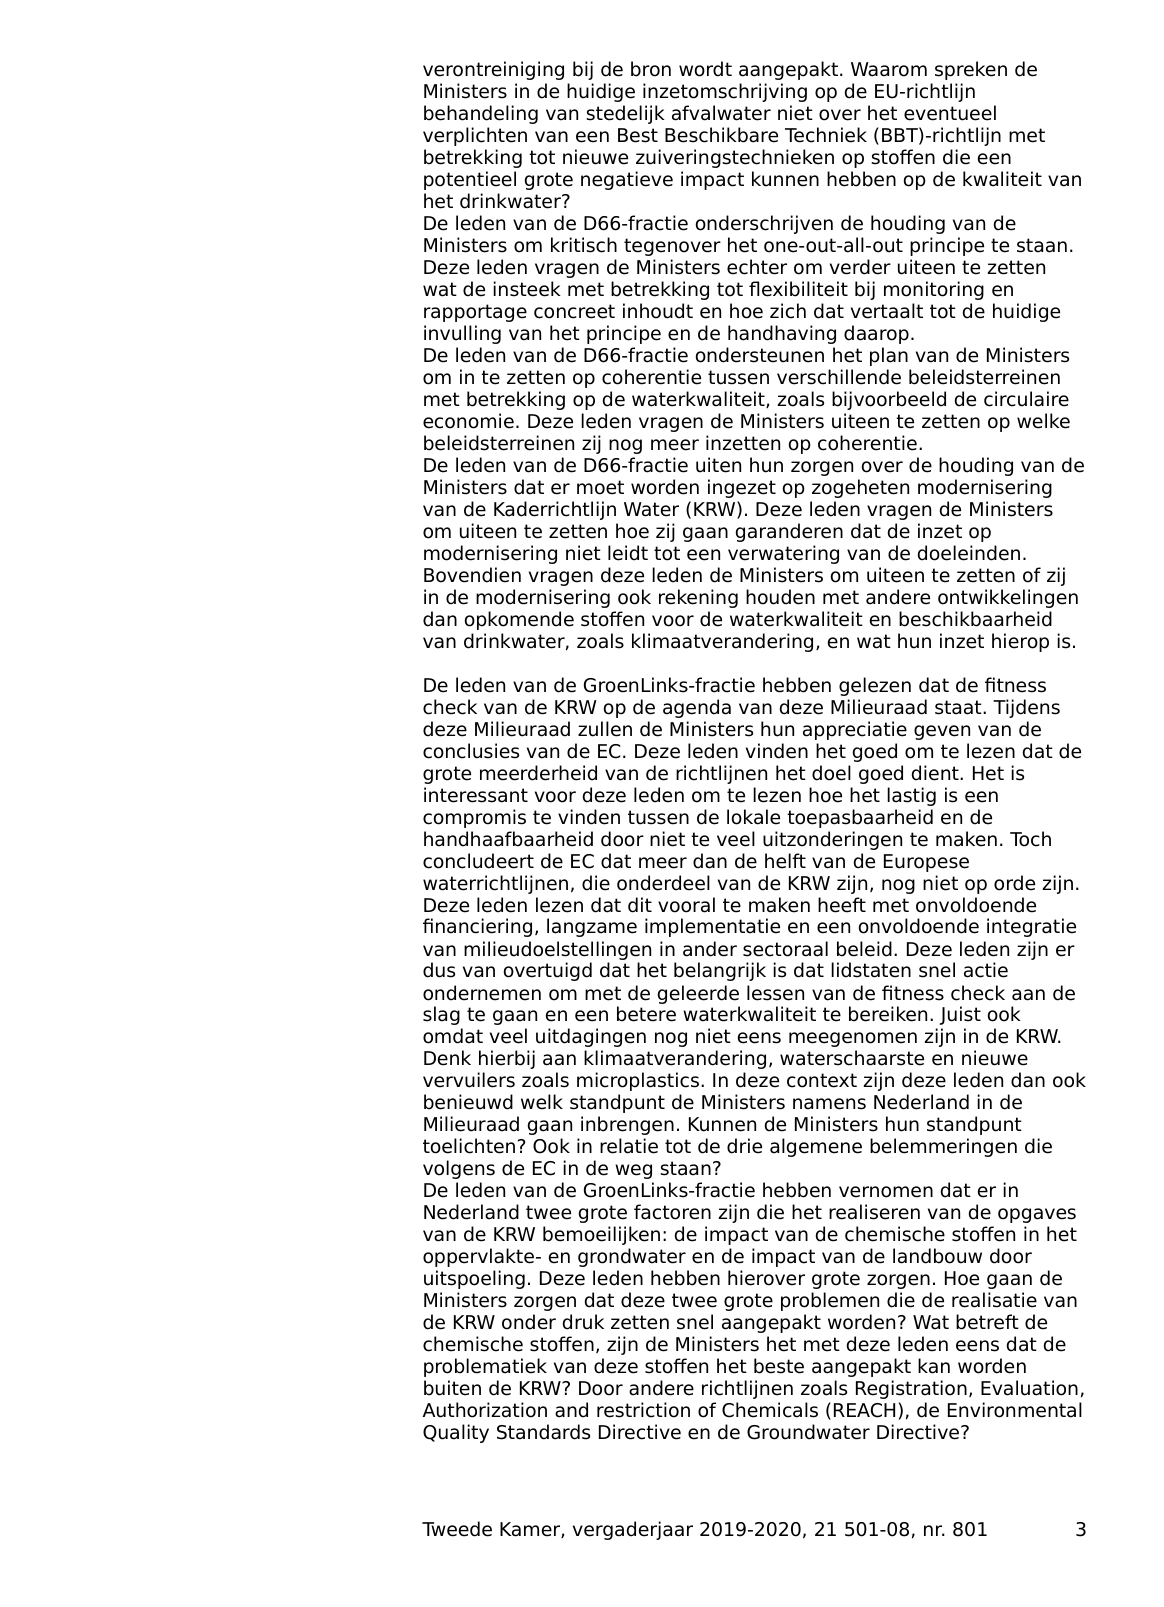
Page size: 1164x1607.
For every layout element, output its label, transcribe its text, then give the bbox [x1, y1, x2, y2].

text De leden van de GroenLinks-fractie hebben gelezen dat de fitness check van de KRW op de agenda van deze Milieuraad staat. Tijdens deze Milieuraad zullen de Ministers hun appreciatie geven van de conclusies van de EC. Deze leden vinden het goed om te lezen dat de grote meerderheid van de richtlijnen het doel goed dient. Het is interessant voor deze leden om te lezen hoe het lastig is een compromis te vinden tussen de lokale toepasbaarheid en de handhaafbaarheid door niet te veel uitzonderingen te maken. Toch concludeert de EC dat meer dan de helft van de Europese waterrichtlijnen, die onderdeel van de KRW zijn, nog niet op orde zijn. Deze leden lezen dat dit vooral te maken heeft met onvoldoende financiering, langzame implementatie en een onvoldoende integratie van milieudoelstellingen in ander sectoraal beleid. Deze leden zijn er dus van overtuigd dat het belangrijk is dat lidstaten snel actie ondernemen om met de geleerde lessen van de fitness check aan de slag te gaan en een betere waterkwaliteit te bereiken. Juist ook omdat veel uitdagingen nog niet eens meegenomen zijn in de KRW. Denk hierbij aan klimaatverandering, waterschaarste en nieuwe vervuilers zoals microplastics. In deze context zijn deze leden dan ook benieuwd welk standpunt de Ministers namens Nederland in de Milieuraad gaan inbrengen. Kunnen de Ministers hun standpunt toelichten? Ook in relatie tot de drie algemene belemmeringen die volgens de EC in de weg staan? [422, 675, 1087, 1180]
text De leden van de D66-fractie ondersteunen het plan van de Ministers om in te zetten op coherentie tussen verschillende beleidsterreinen met betrekking op de waterkwaliteit, zoals bijvoorbeeld de circulaire economie. Deze leden vragen de Ministers uiteen te zetten op welke beleidsterreinen zij nog meer inzetten op coherentie. [422, 345, 1087, 455]
text De leden van de D66-fractie onderschrijven de houding van de Ministers om kritisch tegenover het one-out-all-out principe te staan. Deze leden vragen de Ministers echter om verder uiteen te zetten wat de insteek met betrekking tot flexibiliteit bij monitoring en rapportage concreet inhoudt en hoe zich dat vertaalt tot de huidige invulling van het principe en de handhaving daarop. [422, 213, 1087, 345]
text verontreiniging bij de bron wordt aangepakt. Waarom spreken de Ministers in de huidige inzetomschrijving op de EU-richtlijn behandeling van stedelijk afvalwater niet over het eventueel verplichten van een Best Beschikbare Techniek (BBT)-richtlijn met betrekking tot nieuwe zuiveringstechnieken op stoffen die een potentieel grote negatieve impact kunnen hebben op de kwaliteit van het drinkwater? [422, 59, 1087, 213]
text De leden van de D66-fractie uiten hun zorgen over de houding van de Ministers dat er moet worden ingezet op zogeheten modernisering van de Kaderrichtlijn Water (KRW). Deze leden vragen de Ministers om uiteen te zetten hoe zij gaan garanderen dat de inzet op modernisering niet leidt tot een verwatering van de doeleinden. Bovendien vragen deze leden de Ministers om uiteen te zetten of zij in de modernisering ook rekening houden met andere ontwikkelingen dan opkomende stoffen voor de waterkwaliteit en beschikbaarheid van drinkwater, zoals klimaatverandering, en wat hun inzet hierop is. [422, 455, 1087, 652]
text De leden van de GroenLinks-fractie hebben vernomen dat er in Nederland twee grote factoren zijn die het realiseren van de opgaves van de KRW bemoeilijken: de impact van de chemische stoffen in het oppervlakte- en grondwater en de impact van de landbouw door uitspoeling. Deze leden hebben hierover grote zorgen. Hoe gaan de Ministers zorgen dat deze twee grote problemen die de realisatie van de KRW onder druk zetten snel aangepakt worden? Wat betreft de chemische stoffen, zijn de Ministers het met deze leden eens dat de problematiek van deze stoffen het beste aangepakt kan worden buiten de KRW? Door andere richtlijnen zoals Registration, Evaluation, Authorization and restriction of Chemicals (REACH), de Environmental Quality Standards Directive en de Groundwater Directive? [422, 1180, 1087, 1444]
